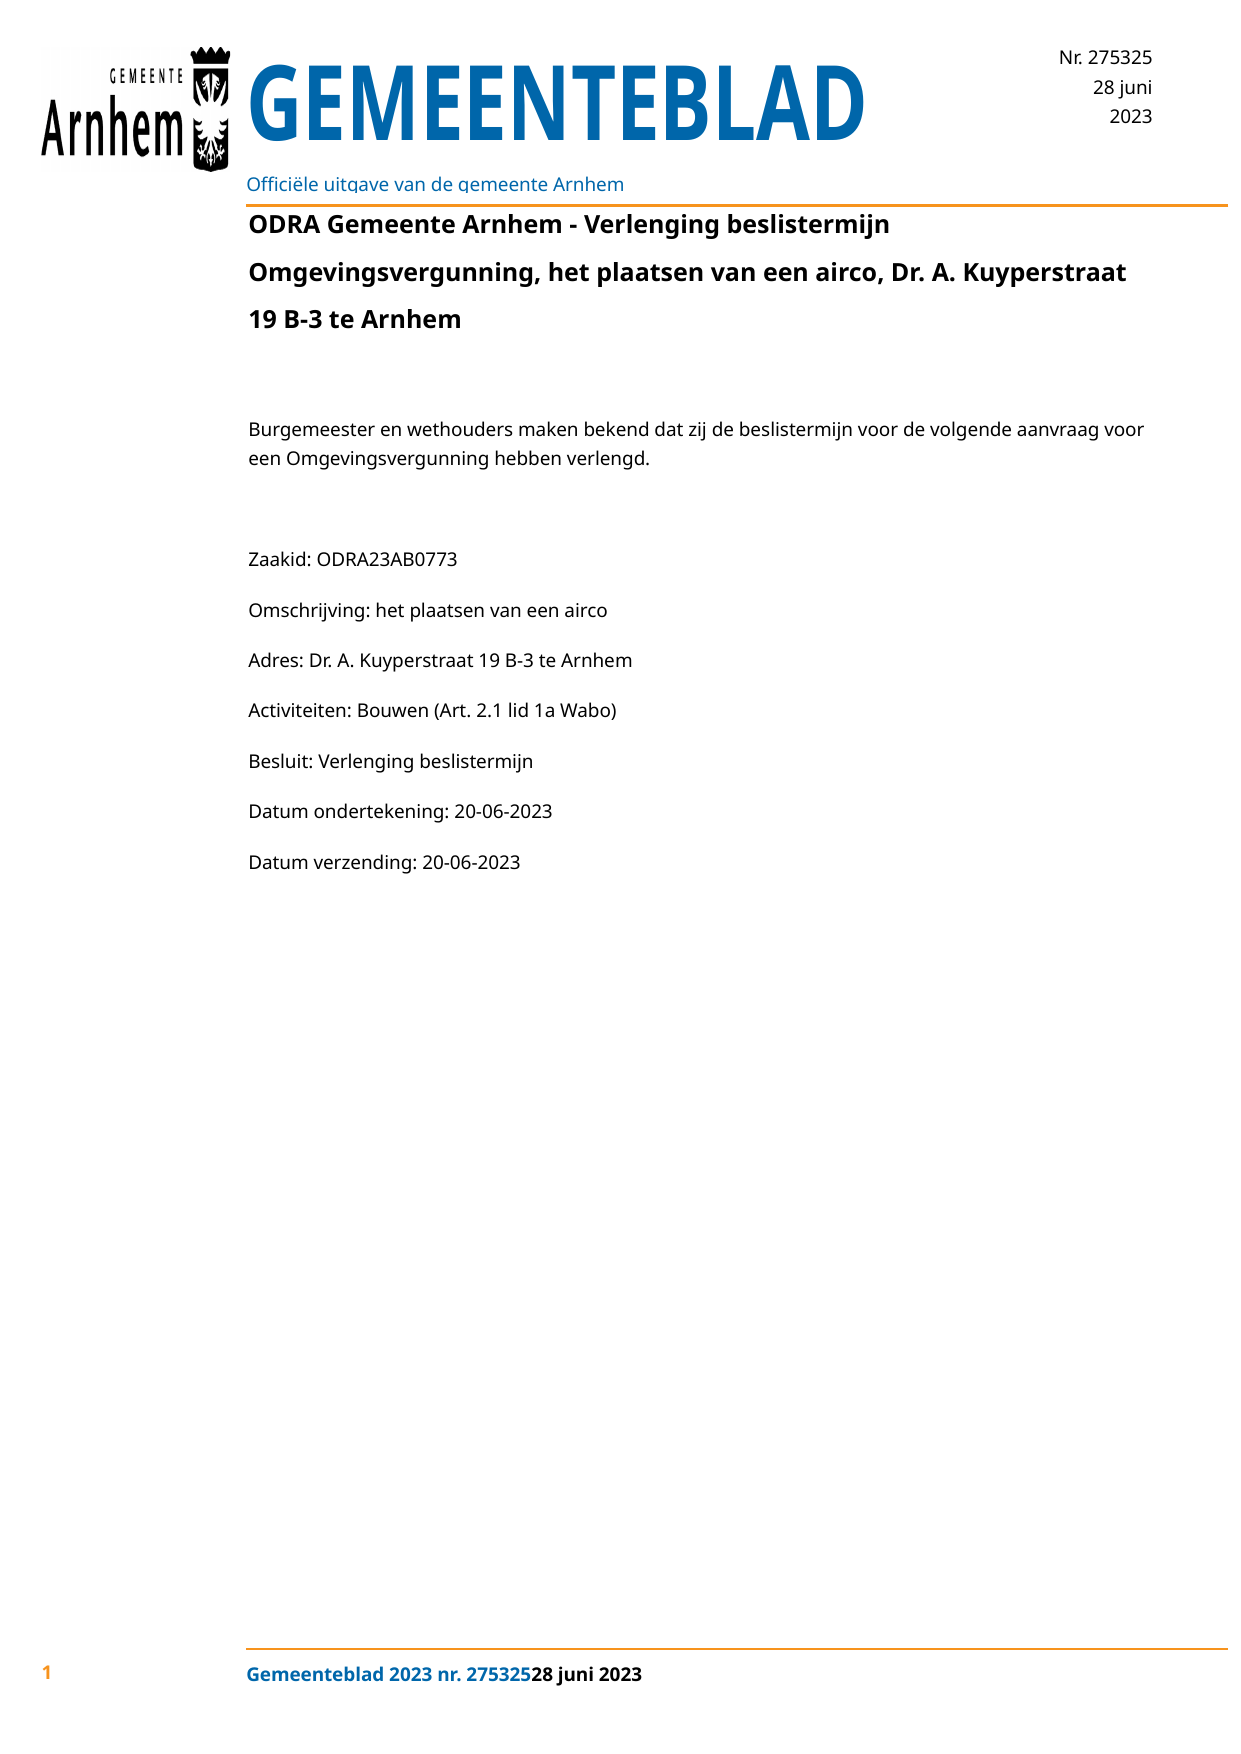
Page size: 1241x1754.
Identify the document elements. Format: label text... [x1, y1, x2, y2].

picture [41, 47, 231, 172]
text Burgemeester en wethouders maken bekend dat zij de beslistermijn voor de volgende aanvraag voor een Omgevingsvergunning hebben verlengd. [248, 416, 1152, 471]
text Datum ondertekening: 20-06-2023 [248, 798, 1152, 824]
text Adres: Dr. A. Kuyperstraat 19 B-3 te Arnhem [248, 647, 1152, 673]
text Zaakid: ODRA23AB0773 [248, 546, 1152, 572]
text Datum verzending: 20-06-2023 [248, 849, 1152, 874]
text ODRA Gemeente Arnhem - Verlenging beslistermijn Omgevingsvergunning, het plaatsen van een airco, Dr. A. Kuyperstraat 19 B-3 te Arnhem [248, 207, 1152, 336]
text Omschrijving: het plaatsen van een airco [248, 597, 1152, 622]
text Activiteiten: Bouwen (Art. 2.1 lid 1a Wabo) [248, 698, 1152, 723]
text Besluit: Verlenging beslistermijn [248, 748, 1152, 774]
